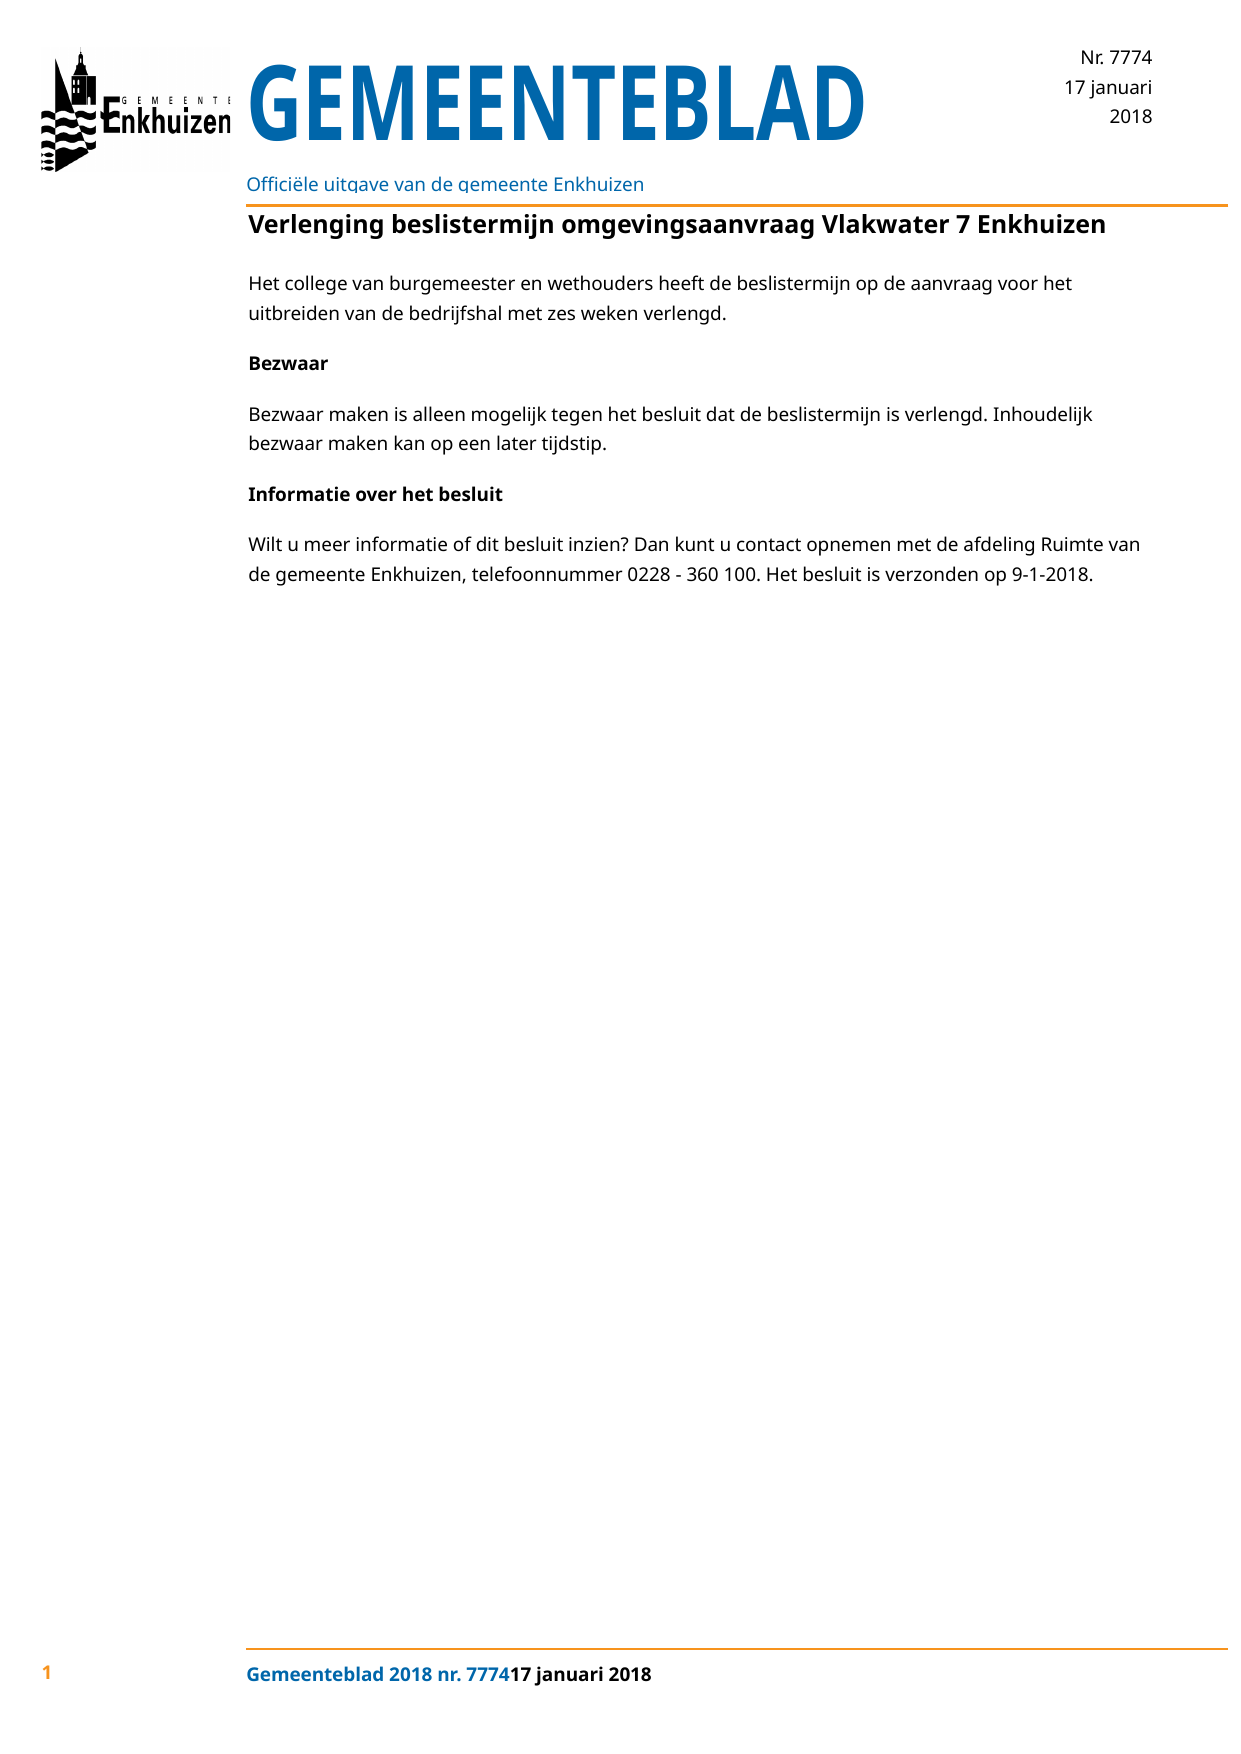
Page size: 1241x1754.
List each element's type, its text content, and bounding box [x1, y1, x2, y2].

text Informatie over het besluit [248, 481, 1152, 506]
text Bezwaar maken is alleen mogelijk tegen het besluit dat de beslistermijn is verlengd. Inhoudelijk bezwaar maken kan op een later tijdstip. [248, 401, 1152, 456]
picture [41, 47, 231, 172]
text Bezwaar [248, 350, 1152, 376]
text Het college van burgemeester en wethouders heeft de beslistermijn op de aanvraag voor het uitbreiden van de bedrijfshal met zes weken verlengd. [248, 270, 1152, 326]
text Verlenging beslistermijn omgevingsaanvraag Vlakwater 7 Enkhuizen [248, 207, 1152, 241]
text Wilt u meer informatie of dit besluit inzien? Dan kunt u contact opnemen met de afdeling Ruimte van de gemeente Enkhuizen, telefoonnummer 0228 - 360 100. Het besluit is verzonden op 9-1-2018. [248, 531, 1152, 586]
